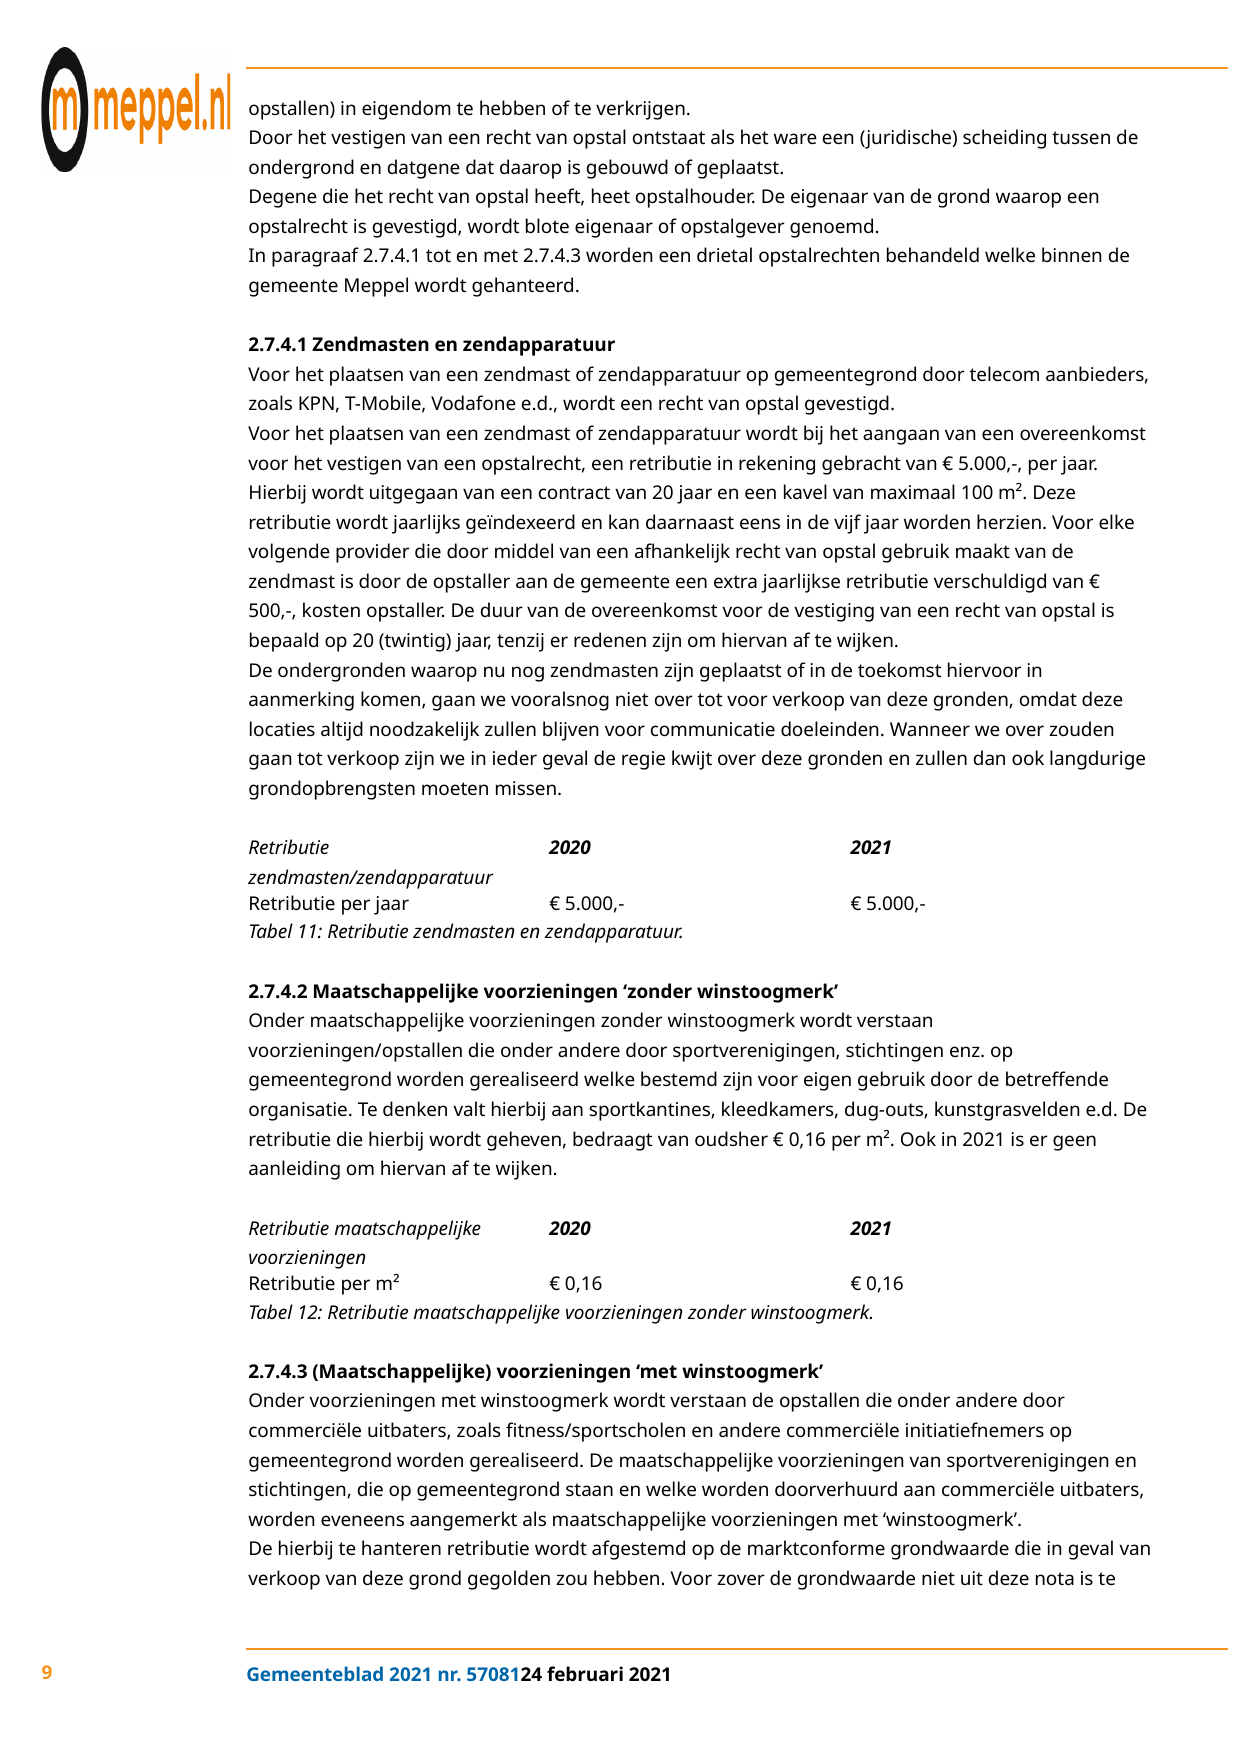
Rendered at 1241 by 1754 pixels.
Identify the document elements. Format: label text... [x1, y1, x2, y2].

table_header Retributie zendmasten/zendapparatuur [248, 835, 549, 890]
table_cell € 5.000,- [850, 890, 1152, 916]
text Degene die het recht van opstal heeft, heet opstalhouder. De eigenaar van de grond waarop een opstalrecht is gevestigd, wordt blote eigenaar of opstalgever genoemd. [248, 183, 1152, 239]
text 2.7.4.2 Maatschappelijke voorzieningen ‘zonder winstoogmerk’ [248, 978, 1152, 1004]
table_header 2020 [549, 1215, 850, 1270]
table_cell Retributie per m² [248, 1270, 549, 1296]
text In paragraaf 2.7.4.1 tot en met 2.7.4.3 worden een drietal opstalrechten behandeld welke binnen de gemeente Meppel wordt gehanteerd. [248, 243, 1152, 298]
table_header Retributie maatschappelijke voorzieningen [248, 1215, 549, 1270]
text Onder voorzieningen met winstoogmerk wordt verstaan de opstallen die onder andere door commerciële uitbaters, zoals fitness/sportscholen en andere commerciële initiatiefnemers op gemeentegrond worden gerealiseerd. De maatschappelijke voorzieningen van sportverenigingen en stichtingen, die op gemeentegrond staan en welke worden doorverhuurd aan commerciële uitbaters, worden eveneens aangemerkt als maatschappelijke voorzieningen met ‘winstoogmerk’. [248, 1388, 1152, 1532]
text Voor het plaatsen van een zendmast of zendapparatuur op gemeentegrond door telecom aanbieders, zoals KPN, T-Mobile, Vodafone e.d., wordt een recht van opstal gevestigd. [248, 361, 1152, 416]
text De ondergronden waarop nu nog zendmasten zijn geplaatst of in de toekomst hiervoor in aanmerking komen, gaan we vooralsnog niet over tot voor verkoop van deze gronden, omdat deze locaties altijd noodzakelijk zullen blijven voor communicatie doeleinden. Wanneer we over zouden gaan tot verkoop zijn we in ieder geval de regie kwijt over deze gronden en zullen dan ook langdurige grondopbrengsten moeten missen. [248, 657, 1152, 801]
text Tabel 11: Retributie zendmasten en zendapparatuur. [248, 919, 1152, 944]
text De hierbij te hanteren retributie wordt afgestemd op de marktconforme grondwaarde die in geval van verkoop van deze grond gegolden zou hebben. Voor zover de grondwaarde niet uit deze nota is te [248, 1536, 1152, 1591]
table_cell € 0,16 [549, 1270, 850, 1296]
table_cell € 5.000,- [549, 890, 850, 916]
text 2.7.4.1 Zendmasten en zendapparatuur [248, 331, 1152, 357]
table_header 2021 [850, 1215, 1152, 1270]
text opstallen) in eigendom te hebben of te verkrijgen. [248, 95, 1152, 121]
table_header 2021 [850, 835, 1152, 890]
text Tabel 12: Retributie maatschappelijke voorzieningen zonder winstoogmerk. [248, 1299, 1152, 1325]
table_cell Retributie per jaar [248, 890, 549, 916]
text Onder maatschappelijke voorzieningen zonder winstoogmerk wordt verstaan voorzieningen/opstallen die onder andere door sportverenigingen, stichtingen enz. op gemeentegrond worden gerealiseerd welke bestemd zijn voor eigen gebruik door de betreffende organisatie. Te denken valt hierbij aan sportkantines, kleedkamers, dug-outs, kunstgrasvelden e.d. De retributie die hierbij wordt geheven, bedraagt van oudsher € 0,16 per m². Ook in 2021 is er geen aanleiding om hiervan af te wijken. [248, 1007, 1152, 1181]
text Voor het plaatsen van een zendmast of zendapparatuur wordt bij het aangaan van een overeenkomst voor het vestigen van een opstalrecht, een retributie in rekening gebracht van € 5.000,-, per jaar. Hierbij wordt uitgegaan van een contract van 20 jaar en een kavel van maximaal 100 m². Deze retributie wordt jaarlijks geïndexeerd en kan daarnaast eens in de vijf jaar worden herzien. Voor elke volgende provider die door middel van een afhankelijk recht van opstal gebruik maakt van de zendmast is door de opstaller aan de gemeente een extra jaarlijkse retributie verschuldigd van € 500,-, kosten opstaller. De duur van de overeenkomst voor de vestiging van een recht van opstal is bepaald op 20 (twintig) jaar, tenzij er redenen zijn om hiervan af te wijken. [248, 420, 1152, 653]
table_cell € 0,16 [850, 1270, 1152, 1296]
text Door het vestigen van een recht van opstal ontstaat als het ware een (juridische) scheiding tussen de ondergrond en datgene dat daarop is gebouwd of geplaatst. [248, 124, 1152, 180]
picture [41, 47, 231, 172]
text 2.7.4.3 (Maatschappelijke) voorzieningen ‘met winstoogmerk’ [248, 1358, 1152, 1384]
table_header 2020 [549, 835, 850, 890]
